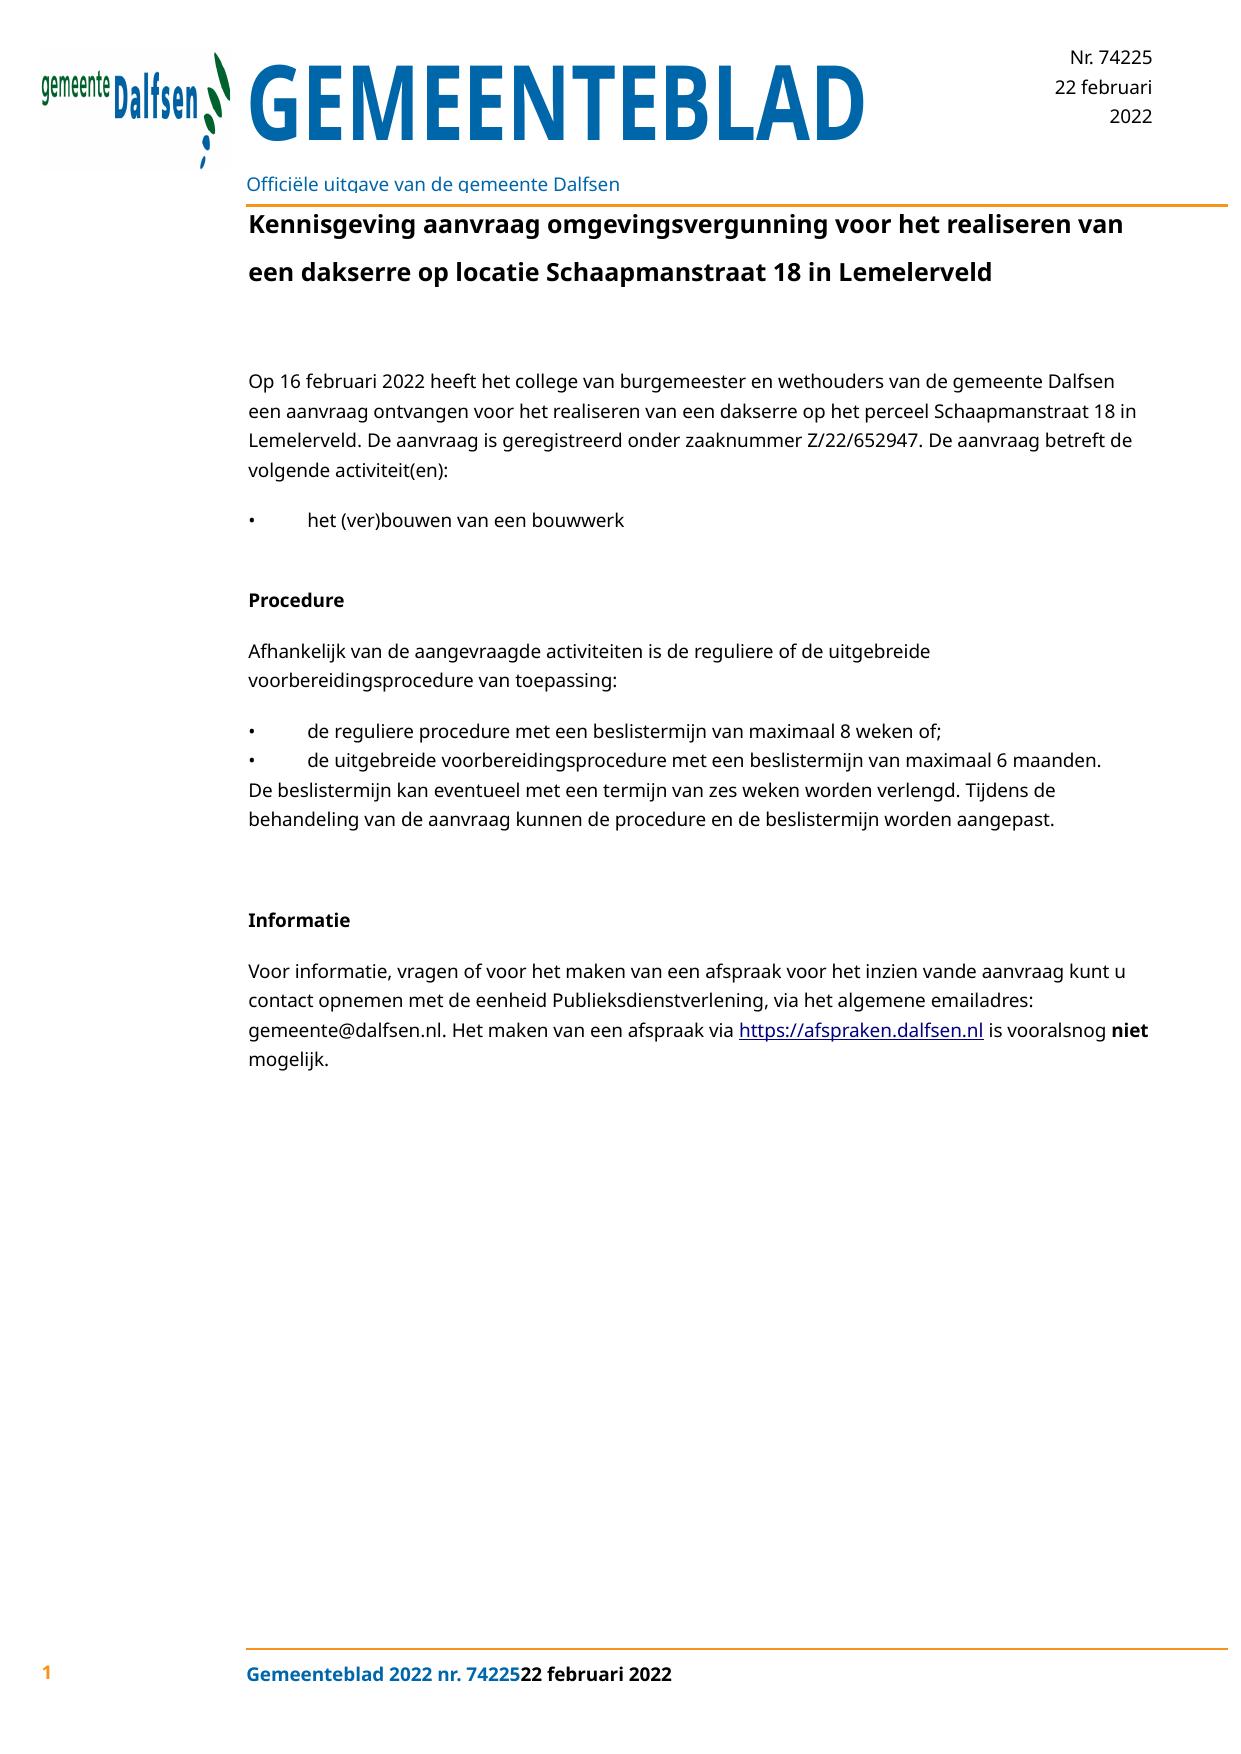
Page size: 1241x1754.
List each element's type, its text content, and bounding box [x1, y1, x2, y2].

text Voor informatie, vragen of voor het maken van een afspraak voor het inzien vande aanvraag kunt u contact opnemen met de eenheid Publieksdienstverlening, via het algemene emailadres: gemeente@dalfsen.nl. Het maken van een afspraak via https://afspraken.dalfsen.nl is vooralsnog niet mogelijk. [248, 958, 1152, 1072]
list de reguliere procedure met een beslistermijn van maximaal 8 weken of; [248, 718, 1152, 744]
text Op 16 februari 2022 heeft het college van burgemeester en wethouders van de gemeente Dalfsen een aanvraag ontvangen voor het realiseren van een dakserre op het perceel Schaapmanstraat 18 in Lemelerveld. De aanvraag is geregistreerd onder zaaknummer Z/22/652947. De aanvraag betreft de volgende activiteit(en): [248, 368, 1152, 483]
text De beslistermijn kan eventueel met een termijn van zes weken worden verlengd. Tijdens de behandeling van de aanvraag kunnen de procedure en de beslistermijn worden aangepast. [248, 777, 1152, 832]
list het (ver)bouwen van een bouwwerk [248, 507, 1152, 533]
text Afhankelijk van de aangevraagde activiteiten is de reguliere of de uitgebreide voorbereidingsprocedure van toepassing: [248, 638, 1152, 693]
picture [41, 47, 231, 172]
text Informatie [248, 907, 1152, 933]
list de uitgebreide voorbereidingsprocedure met een beslistermijn van maximaal 6 maanden. [248, 747, 1152, 773]
text Procedure [248, 587, 1152, 613]
text Kennisgeving aanvraag omgevingsvergunning voor het realiseren van een dakserre op locatie Schaapmanstraat 18 in Lemelerveld [248, 207, 1152, 288]
